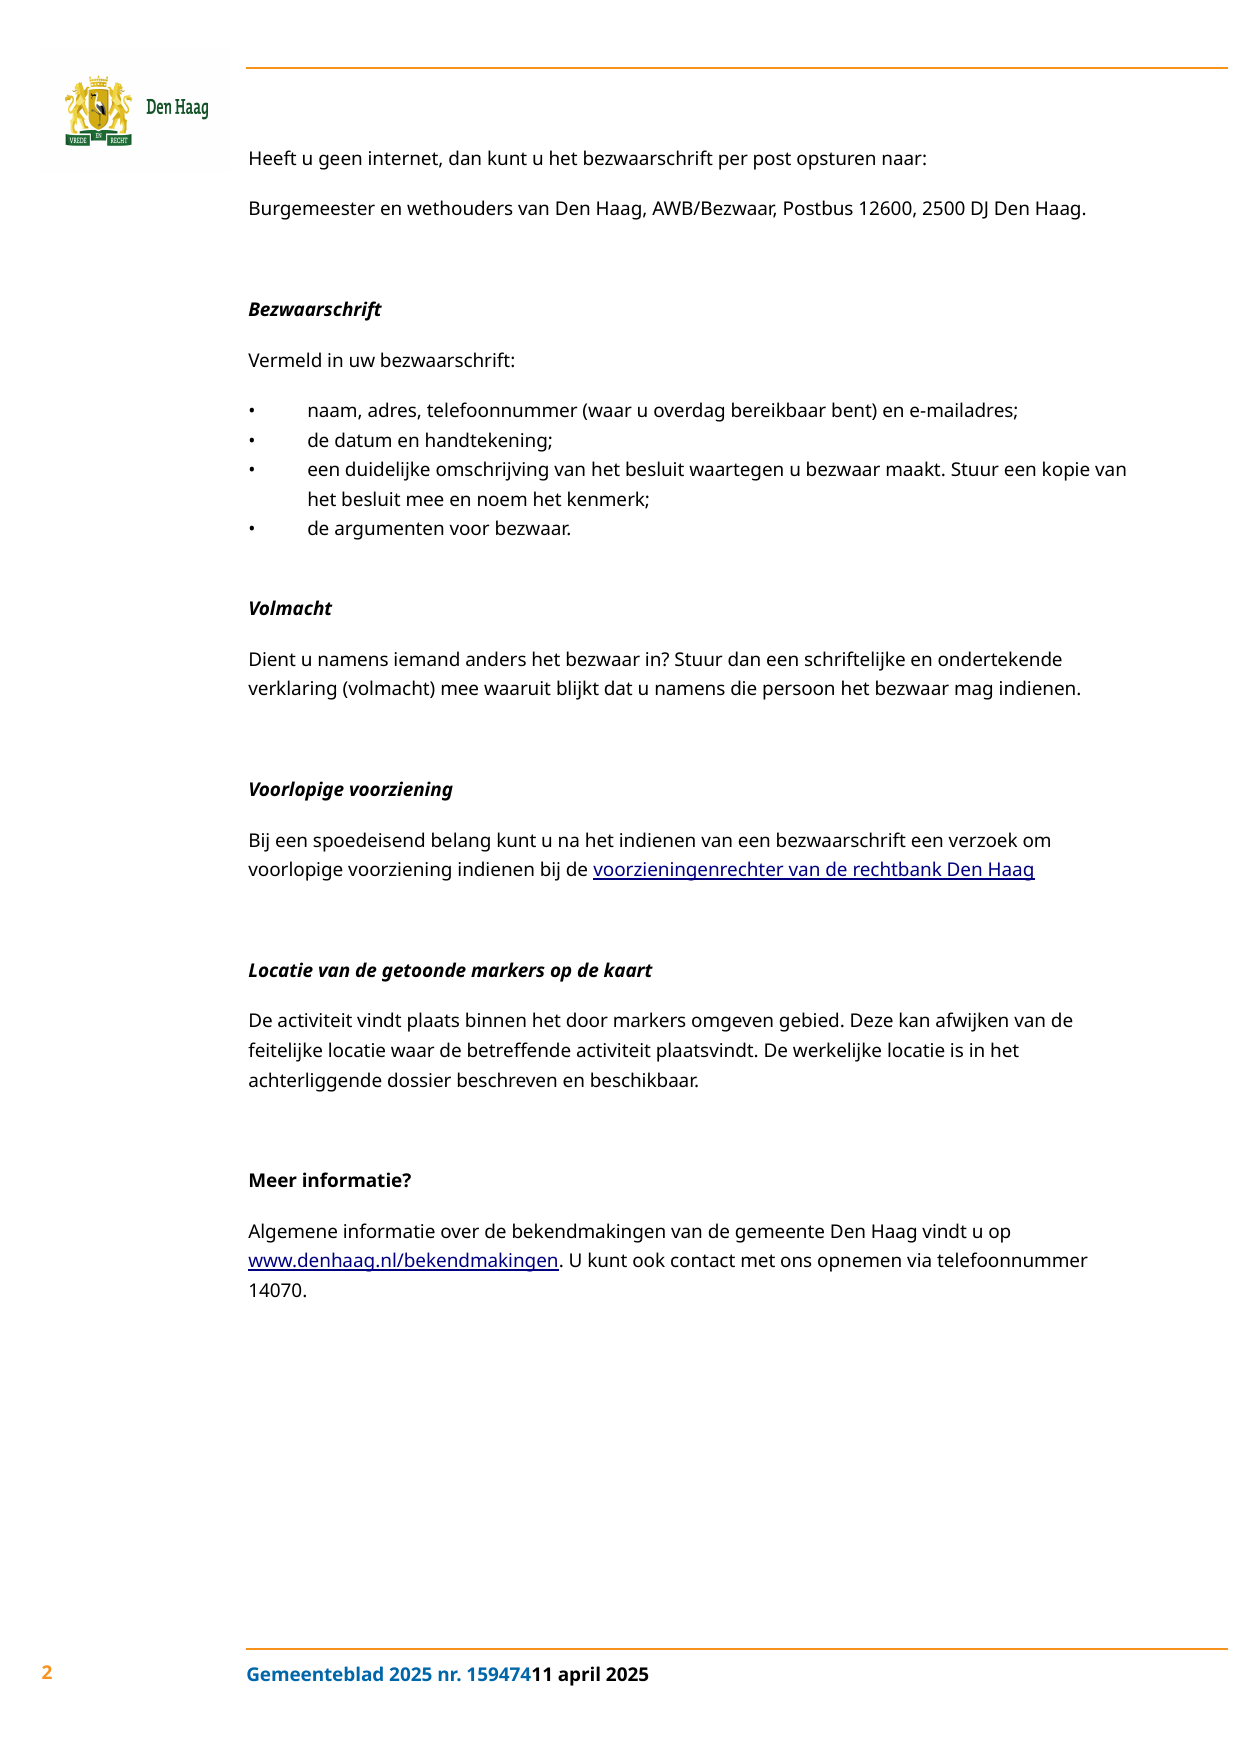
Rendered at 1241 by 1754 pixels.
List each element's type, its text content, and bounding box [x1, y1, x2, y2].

text Voorlopige voorziening [248, 776, 1152, 802]
text Locatie van de getoonde markers op de kaart [248, 957, 1152, 983]
text De activiteit vindt plaats binnen het door markers omgeven gebied. Deze kan afwijken van de feitelijke locatie waar de betreffende activiteit plaatsvindt. De werkelijke locatie is in het achterliggende dossier beschreven en beschikbaar. [248, 1008, 1152, 1093]
text Bezwaarschrift [248, 296, 1152, 322]
list naam, adres, telefoonnummer (waar u overdag bereikbaar bent) en e-mailadres; [248, 397, 1152, 423]
list een duidelijke omschrijving van het besluit waartegen u bezwaar maakt. Stuur een kopie van het besluit mee en noem het kenmerk; [248, 456, 1152, 512]
text Dient u namens iemand anders het bezwaar in? Stuur dan een schriftelijke en ondertekende verklaring (volmacht) mee waaruit blijkt dat u namens die persoon het bezwaar mag indienen. [248, 646, 1152, 701]
picture [41, 47, 231, 172]
text Heeft u geen internet, dan kunt u het bezwaarschrift per post opsturen naar: [248, 145, 1152, 171]
text Vermeld in uw bezwaarschrift: [248, 347, 1152, 373]
text Bij een spoedeisend belang kunt u na het indienen van een bezwaarschrift een verzoek om voorlopige voorziening indienen bij de voorzieningenrechter van de rechtbank Den Haag [248, 827, 1152, 882]
text Meer informatie? [248, 1168, 1152, 1193]
list de datum en handtekening; [248, 427, 1152, 453]
text Burgemeester en wethouders van Den Haag, AWB/Bezwaar, Postbus 12600, 2500 DJ Den Haag. [248, 196, 1152, 221]
text Algemene informatie over de bekendmakingen van de gemeente Den Haag vindt u op www.denhaag.nl/bekendmakingen. U kunt ook contact met ons opnemen via telefoonnummer 14070. [248, 1218, 1152, 1303]
text Volmacht [248, 596, 1152, 621]
list de argumenten voor bezwaar. [248, 516, 1152, 541]
